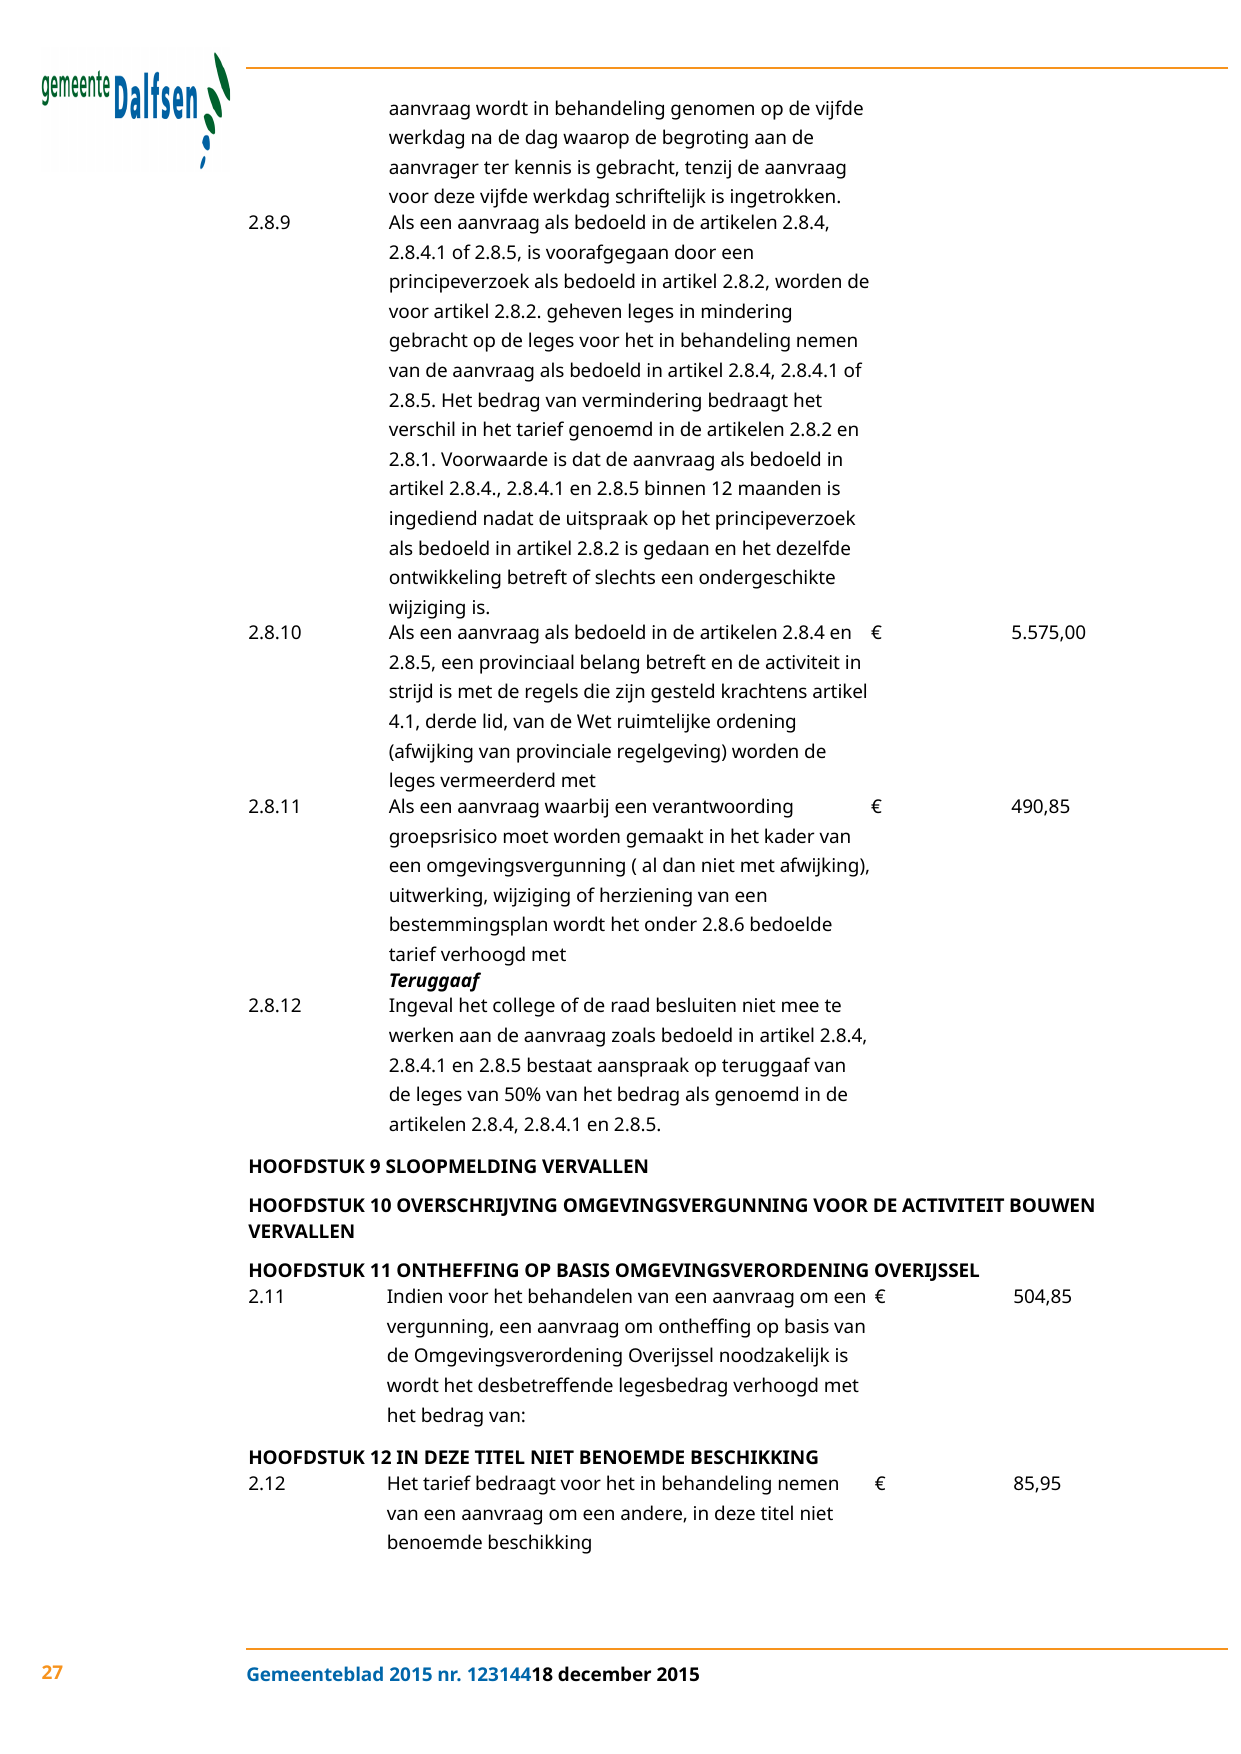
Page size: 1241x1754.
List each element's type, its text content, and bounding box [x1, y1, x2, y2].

table_cell 2.8.10 [248, 620, 388, 793]
text HOOFDSTUK 11 ONTHEFFING OP BASIS OMGEVINGSVERORDENING OVERIJSSEL [248, 1258, 1152, 1283]
table_cell Als een aanvraag als bedoeld in de artikelen 2.8.4 en 2.8.5, een provinciaal belang betreft en de activiteit in strijd is met de regels die zijn gesteld krachtens artikel 4.1, derde lid, van de Wet ruimtelijke ordening (afwijking van provinciale regelgeving) worden de leges vermeerderd met [389, 620, 871, 793]
table_cell [871, 993, 1011, 1137]
table_cell [1011, 993, 1152, 1137]
table_cell [871, 95, 1011, 209]
table_header € [875, 1284, 1013, 1428]
text HOOFDSTUK 9 SLOOPMELDING VERVALLEN [248, 1153, 1152, 1179]
table_cell 2.8.9 [248, 209, 388, 619]
table_cell Als een aanvraag waarbij een verantwoording groepsrisico moet worden gemaakt in het kader van een omgevingsvergunning ( al dan niet met afwijking), uitwerking, wijziging of herziening van een bestemmingsplan wordt het onder 2.8.6 bedoelde tarief verhoogd met [389, 793, 871, 967]
table_header € [875, 1470, 1013, 1555]
table_cell Als een aanvraag als bedoeld in de artikelen 2.8.4, 2.8.4.1 of 2.8.5, is voorafgegaan door een principeverzoek als bedoeld in artikel 2.8.2, worden de voor artikel 2.8.2. geheven leges in mindering gebracht op de leges voor het in behandeling nemen van de aanvraag als bedoeld in artikel 2.8.4, 2.8.4.1 of 2.8.5. Het bedrag van vermindering bedraagt het verschil in het tarief genoemd in de artikelen 2.8.2 en 2.8.1. Voorwaarde is dat de aanvraag als bedoeld in artikel 2.8.4., 2.8.4.1 en 2.8.5 binnen 12 maanden is ingediend nadat de uitspraak op het principeverzoek als bedoeld in artikel 2.8.2 is gedaan en het dezelfde ontwikkeling betreft of slechts een ondergeschikte wijziging is. [389, 209, 871, 619]
table_cell 5.575,00 [1011, 620, 1152, 793]
table_cell [1011, 967, 1152, 993]
table_cell [1011, 95, 1152, 209]
table_cell 2.8.11 [248, 793, 388, 967]
table_header Het tarief bedraagt voor het in behandeling nemen van een aanvraag om een andere, in deze titel niet benoemde beschikking [387, 1470, 874, 1555]
table_cell [248, 95, 388, 209]
table_cell 2.8.12 [248, 993, 388, 1137]
table_header Indien voor het behandelen van een aanvraag om een vergunning, een aanvraag om ontheffing op basis van de Omgevingsverordening Overijssel noodzakelijk is wordt het desbetreffende legesbedrag verhoogd met het bedrag van: [387, 1284, 874, 1428]
table_header 85,95 [1013, 1470, 1152, 1555]
table_cell 490,85 [1011, 793, 1152, 967]
table_cell Teruggaaf [389, 967, 871, 993]
table_cell [248, 967, 388, 993]
table_cell [871, 967, 1011, 993]
table_header 2.12 [248, 1470, 387, 1555]
table_cell aanvraag wordt in behandeling genomen op de vijfde werkdag na de dag waarop de begroting aan de aanvrager ter kennis is gebracht, tenzij de aanvraag voor deze vijfde werkdag schriftelijk is ingetrokken. [389, 95, 871, 209]
table_cell € [871, 620, 1011, 793]
table_header 504,85 [1013, 1284, 1152, 1428]
table_cell [871, 209, 1011, 619]
table_cell € [871, 793, 1011, 967]
table_cell Ingeval het college of de raad besluiten niet mee te werken aan de aanvraag zoals bedoeld in artikel 2.8.4, 2.8.4.1 en 2.8.5 bestaat aanspraak op teruggaaf van de leges van 50% van het bedrag als genoemd in de artikelen 2.8.4, 2.8.4.1 en 2.8.5. [389, 993, 871, 1137]
picture [41, 47, 231, 172]
text HOOFDSTUK 10 OVERSCHRIJVING OMGEVINGSVERGUNNING VOOR DE ACTIVITEIT BOUWEN VERVALLEN [248, 1193, 1152, 1244]
table_header 2.11 [248, 1284, 387, 1428]
table_cell [1011, 209, 1152, 619]
text HOOFDSTUK 12 IN DEZE TITEL NIET BENOEMDE BESCHIKKING [248, 1444, 1152, 1470]
